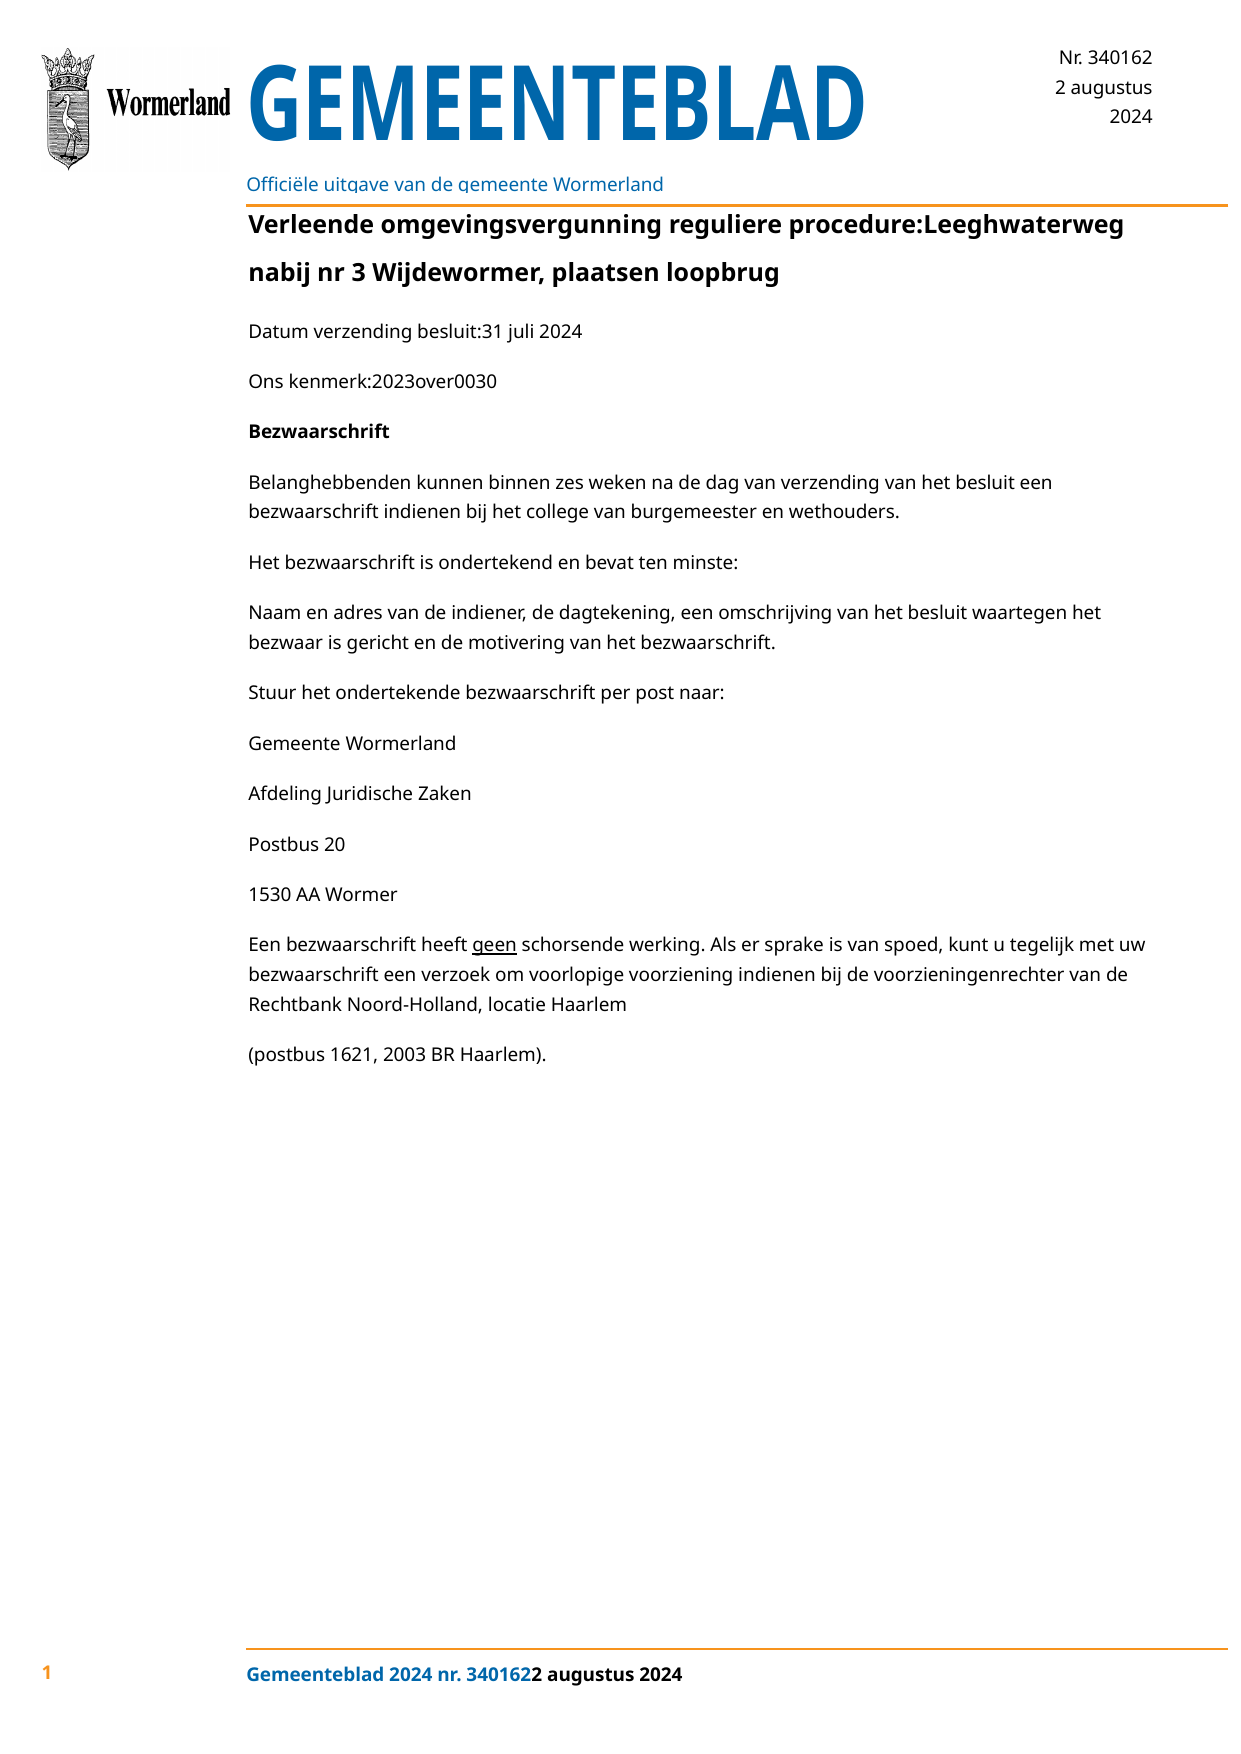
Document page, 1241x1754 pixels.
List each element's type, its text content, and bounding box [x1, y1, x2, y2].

text Afdeling Juridische Zaken [248, 780, 1152, 806]
text Stuur het ondertekende bezwaarschrift per post naar: [248, 679, 1152, 705]
text (postbus 1621, 2003 BR Haarlem). [248, 1041, 1152, 1067]
text Datum verzending besluit:31 juli 2024 [248, 318, 1152, 344]
text Een bezwaarschrift heeft geen schorsende werking. Als er sprake is van spoed, kunt u tegelijk met uw bezwaarschrift een verzoek om voorlopige voorziening indienen bij de voorzieningenrechter van de Rechtbank Noord-Holland, locatie Haarlem [248, 932, 1152, 1017]
picture [41, 47, 231, 172]
text Naam en adres van de indiener, de dagtekening, een omschrijving van het besluit waartegen het bezwaar is gericht en de motivering van het bezwaarschrift. [248, 599, 1152, 655]
text Ons kenmerk:2023over0030 [248, 368, 1152, 394]
text Bezwaarschrift [248, 419, 1152, 444]
text Verleende omgevingsvergunning reguliere procedure:Leeghwaterweg nabij nr 3 Wijdewormer, plaatsen loopbrug [248, 207, 1152, 288]
text Postbus 20 [248, 831, 1152, 857]
text Gemeente Wormerland [248, 730, 1152, 756]
text 1530 AA Wormer [248, 881, 1152, 907]
text Belanghebbenden kunnen binnen zes weken na de dag van verzending van het besluit een bezwaarschrift indienen bij het college van burgemeester en wethouders. [248, 469, 1152, 524]
text Het bezwaarschrift is ondertekend en bevat ten minste: [248, 549, 1152, 575]
